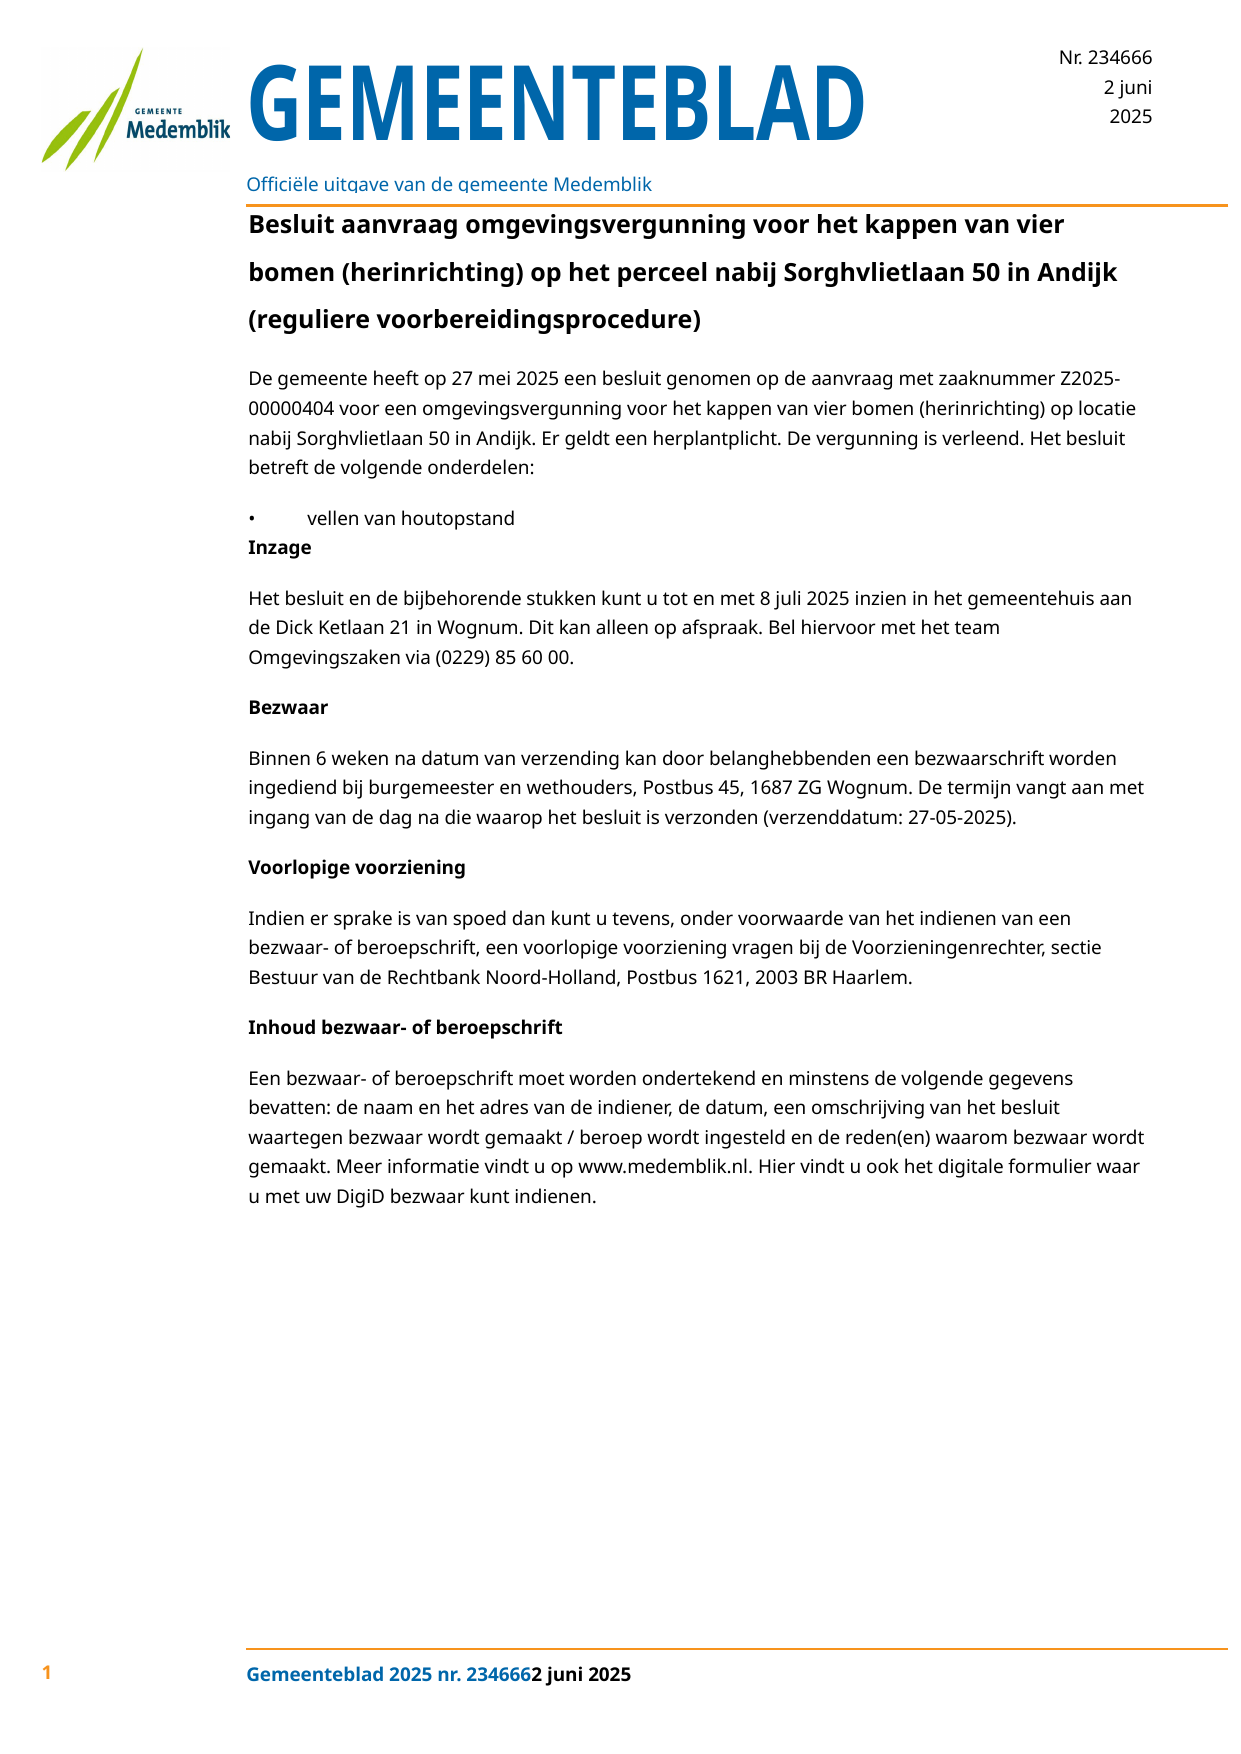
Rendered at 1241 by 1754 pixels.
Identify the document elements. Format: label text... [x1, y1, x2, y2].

text Voorlopige voorziening [248, 854, 1152, 880]
text Een bezwaar- of beroepschrift moet worden ondertekend en minstens de volgende gegevens bevatten: de naam en het adres van de indiener, de datum, een omschrijving van het besluit waartegen bezwaar wordt gemaakt / beroep wordt ingesteld en de reden(en) waarom bezwaar wordt gemaakt. Meer informatie vindt u op www.medemblik.nl. Hier vindt u ook het digitale formulier waar u met uw DigiD bezwaar kunt indienen. [248, 1065, 1152, 1209]
list vellen van houtopstand [248, 505, 1152, 530]
text Bezwaar [248, 694, 1152, 720]
text Indien er sprake is van spoed dan kunt u tevens, onder voorwaarde van het indienen van een bezwaar- of beroepschrift, een voorlopige voorziening vragen bij de Voorzieningenrechter, sectie Bestuur van de Rechtbank Noord-Holland, Postbus 1621, 2003 BR Haarlem. [248, 905, 1152, 989]
text Het besluit en de bijbehorende stukken kunt u tot en met 8 juli 2025 inzien in het gemeentehuis aan de Dick Ketlaan 21 in Wognum. Dit kan alleen op afspraak. Bel hiervoor met het team Omgevingszaken via (0229) 85 60 00. [248, 585, 1152, 669]
text Inzage [248, 534, 1152, 560]
picture [41, 47, 231, 172]
text De gemeente heeft op 27 mei 2025 een besluit genomen op de aanvraag met zaaknummer Z2025-00000404 voor een omgevingsvergunning voor het kappen van vier bomen (herinrichting) op locatie nabij Sorghvlietlaan 50 in Andijk. Er geldt een herplantplicht. De vergunning is verleend. Het besluit betreft de volgende onderdelen: [248, 366, 1152, 480]
text Besluit aanvraag omgevingsvergunning voor het kappen van vier bomen (herinrichting) op het perceel nabij Sorghvlietlaan 50 in Andijk (reguliere voorbereidingsprocedure) [248, 207, 1152, 336]
text Binnen 6 weken na datum van verzending kan door belanghebbenden een bezwaarschrift worden ingediend bij burgemeester en wethouders, Postbus 45, 1687 ZG Wognum. De termijn vangt aan met ingang van de dag na die waarop het besluit is verzonden (verzenddatum: 27-05-2025). [248, 745, 1152, 829]
text Inhoud bezwaar- of beroepschrift [248, 1014, 1152, 1040]
